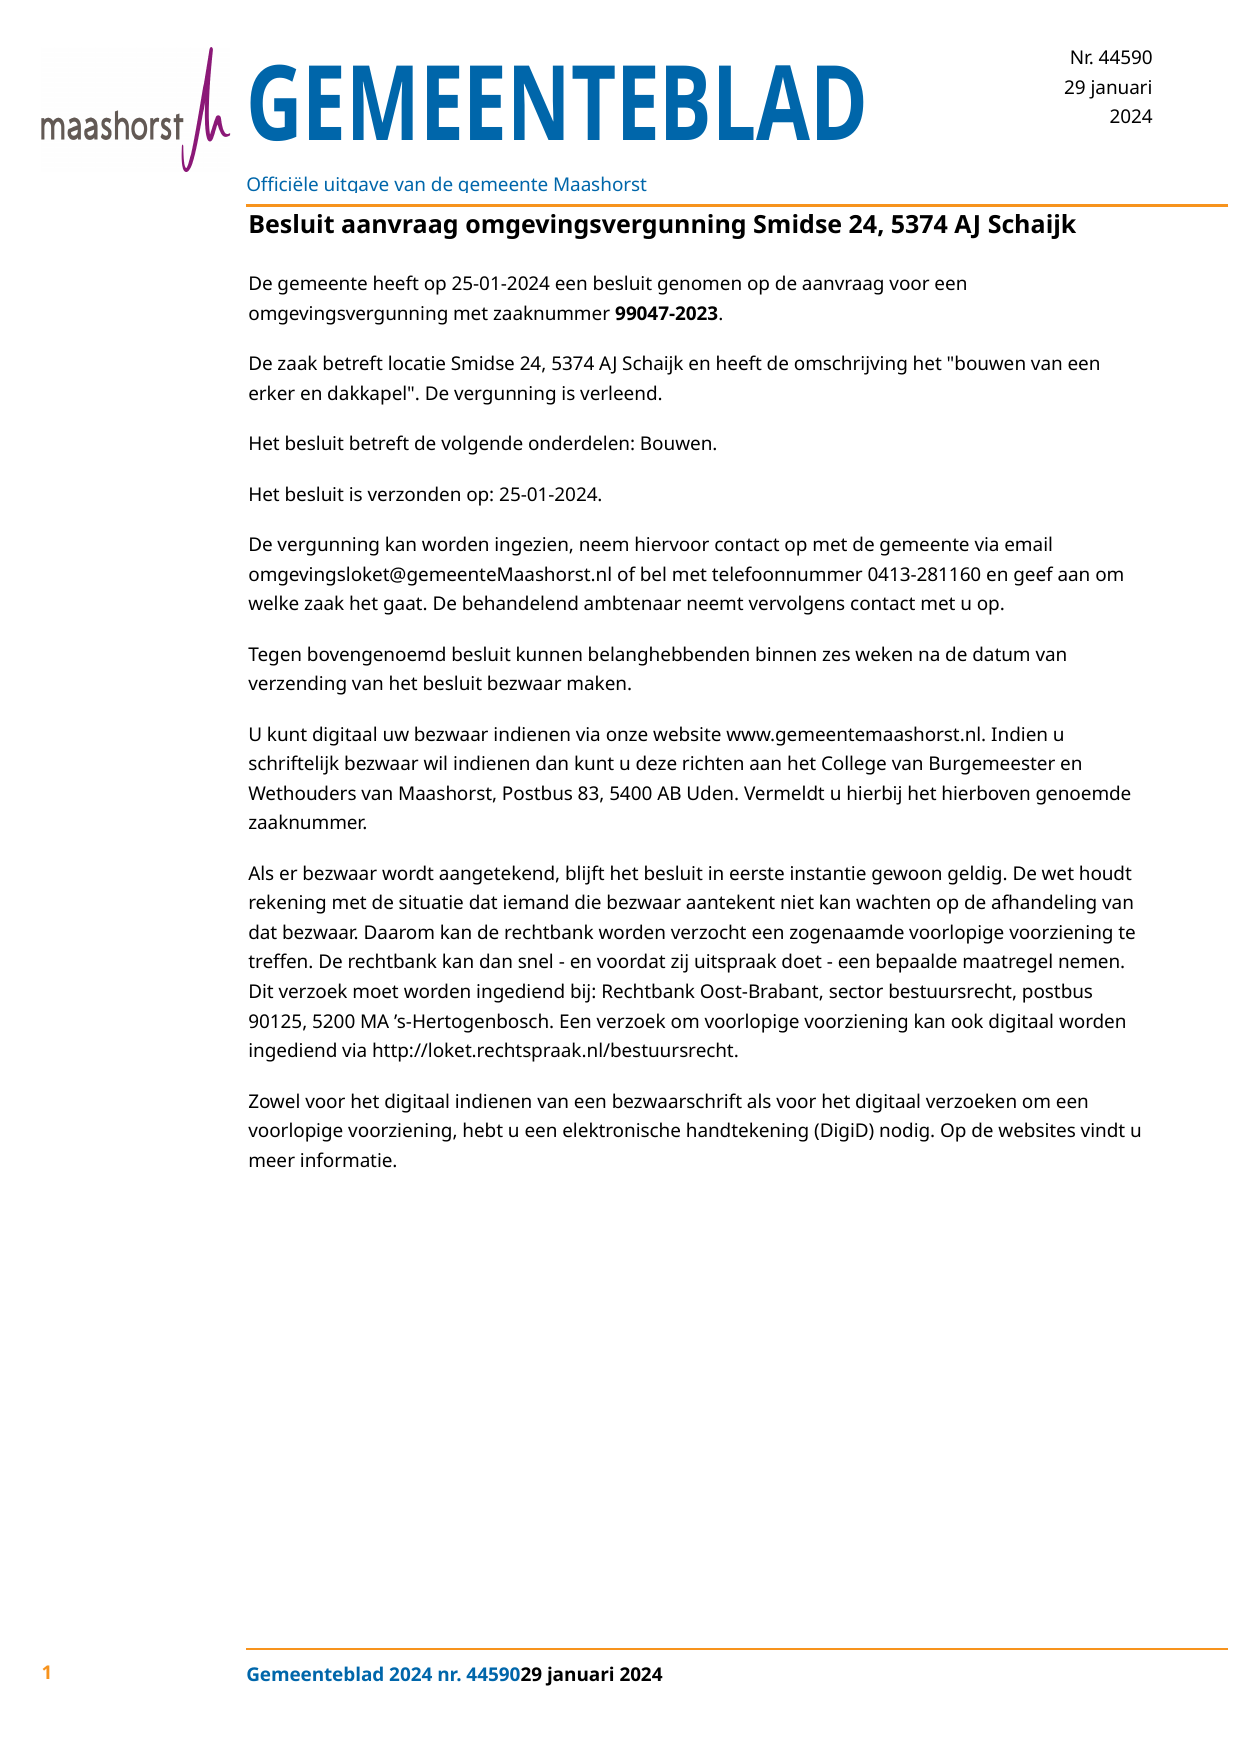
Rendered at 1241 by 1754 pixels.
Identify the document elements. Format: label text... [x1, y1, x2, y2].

text Het besluit betreft de volgende onderdelen: Bouwen. [248, 430, 1152, 456]
text Besluit aanvraag omgevingsvergunning Smidse 24, 5374 AJ Schaijk [248, 207, 1152, 241]
text Het besluit is verzonden op: 25-01-2024. [248, 481, 1152, 506]
text U kunt digitaal uw bezwaar indienen via onze website www.gemeentemaashorst.nl. Indien u schriftelijk bezwaar wil indienen dan kunt u deze richten aan het College van Burgemeester en Wethouders van Maashorst, Postbus 83, 5400 AB Uden. Vermeldt u hierbij het hierboven genoemde zaaknummer. [248, 721, 1152, 835]
picture [41, 47, 231, 172]
text Als er bezwaar wordt aangetekend, blijft het besluit in eerste instantie gewoon geldig. De wet houdt rekening met de situatie dat iemand die bezwaar aantekent niet kan wachten op de afhandeling van dat bezwaar. Daarom kan de rechtbank worden verzocht een zogenaamde voorlopige voorziening te treffen. De rechtbank kan dan snel - en voordat zij uitspraak doet - een bepaalde maatregel nemen. Dit verzoek moet worden ingediend bij: Rechtbank Oost-Brabant, sector bestuursrecht, postbus 90125, 5200 MA ’s-Hertogenbosch. Een verzoek om voorlopige voorziening kan ook digitaal worden ingediend via http://loket.rechtspraak.nl/bestuursrecht. [248, 860, 1152, 1063]
text De gemeente heeft op 25-01-2024 een besluit genomen op de aanvraag voor een omgevingsvergunning met zaaknummer 99047-2023. [248, 270, 1152, 326]
text De zaak betreft locatie Smidse 24, 5374 AJ Schaijk en heeft de omschrijving het "bouwen van een erker en dakkapel". De vergunning is verleend. [248, 350, 1152, 406]
text Zowel voor het digitaal indienen van een bezwaarschrift als voor het digitaal verzoeken om een voorlopige voorziening, hebt u een elektronische handtekening (DigiD) nodig. Op de websites vindt u meer informatie. [248, 1088, 1152, 1173]
text De vergunning kan worden ingezien, neem hiervoor contact op met de gemeente via email omgevingsloket@gemeenteMaashorst.nl of bel met telefoonnummer 0413-281160 en geef aan om welke zaak het gaat. De behandelend ambtenaar neemt vervolgens contact met u op. [248, 531, 1152, 616]
text Tegen bovengenoemd besluit kunnen belanghebbenden binnen zes weken na de datum van verzending van het besluit bezwaar maken. [248, 641, 1152, 696]
